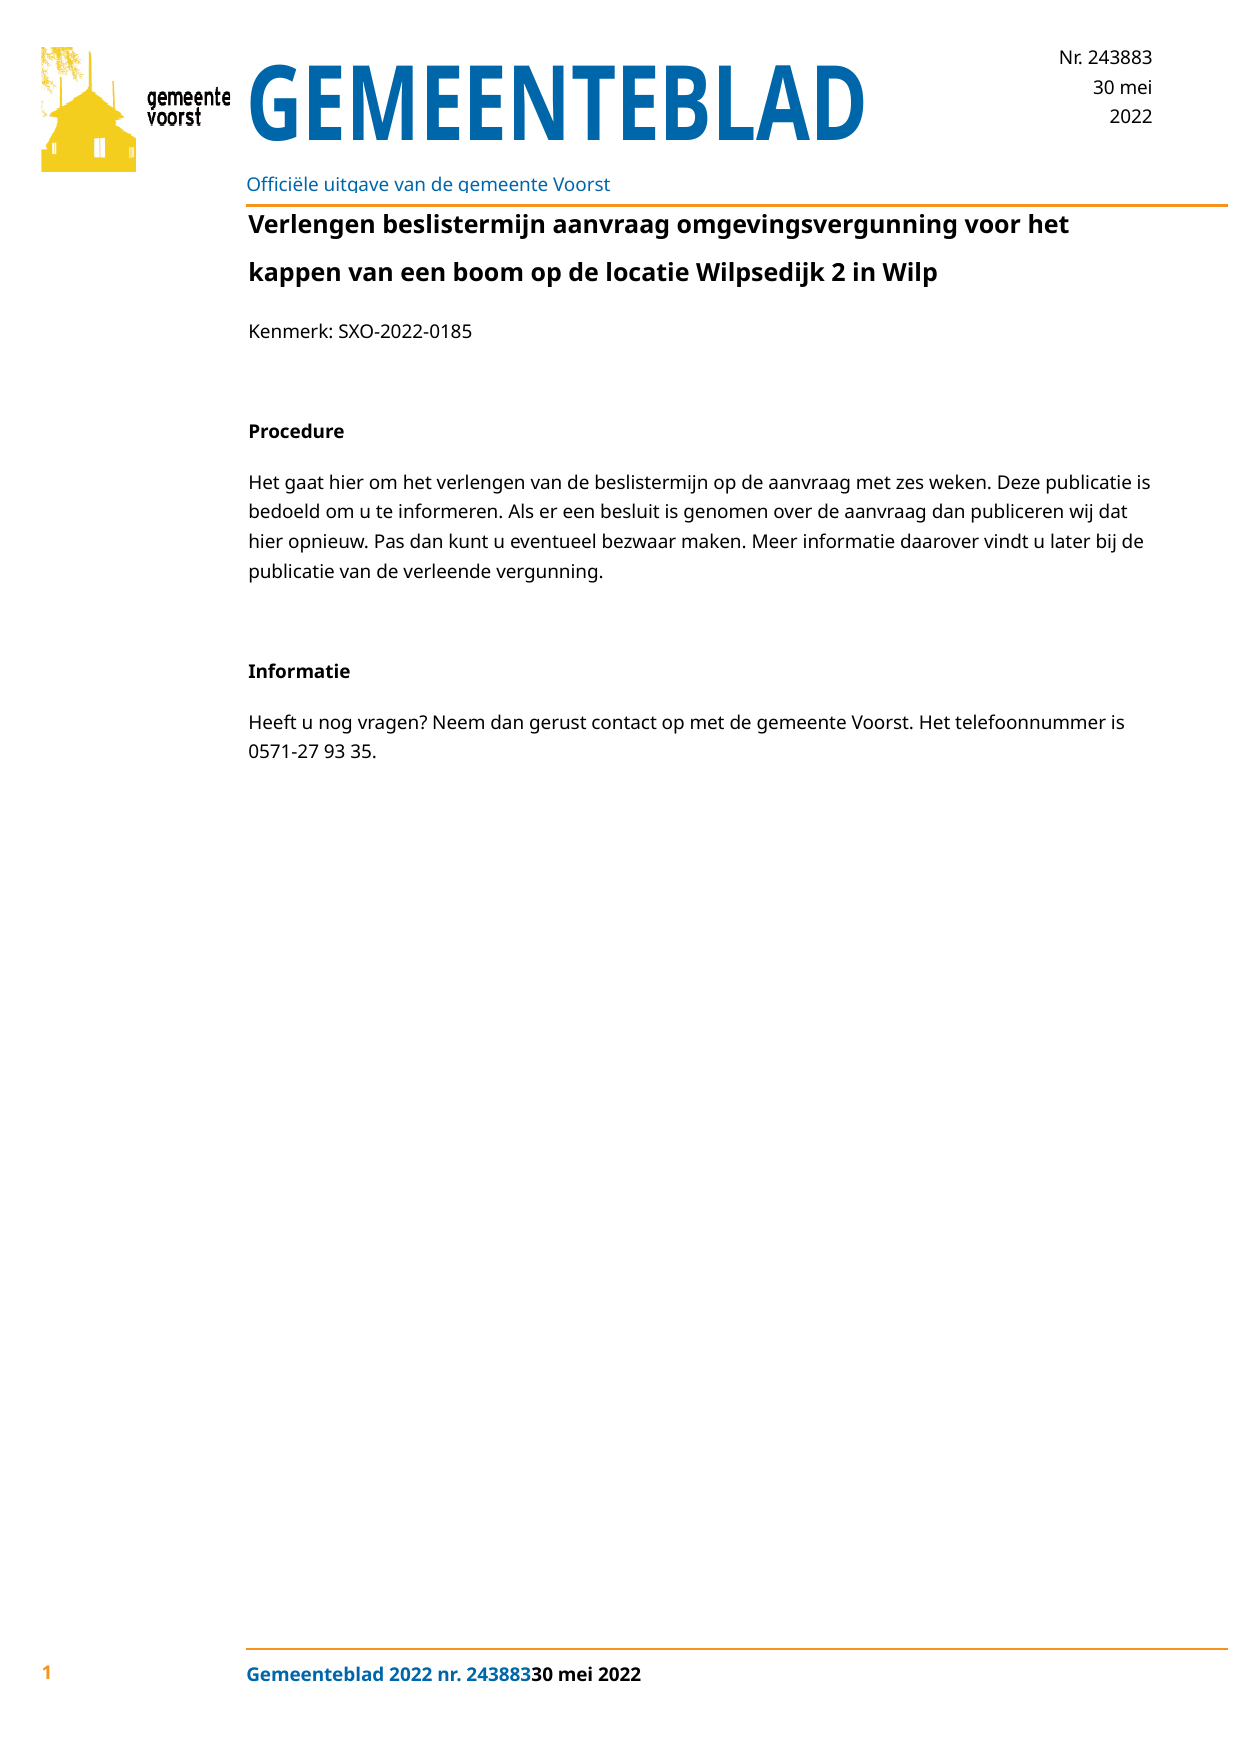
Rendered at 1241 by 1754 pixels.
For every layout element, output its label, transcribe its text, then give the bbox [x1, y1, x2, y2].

text Het gaat hier om het verlengen van de beslistermijn op de aanvraag met zes weken. Deze publicatie is bedoeld om u te informeren. Als er een besluit is genomen over de aanvraag dan publiceren wij dat hier opnieuw. Pas dan kunt u eventueel bezwaar maken. Meer informatie daarover vindt u later bij de publicatie van de verleende vergunning. [248, 469, 1152, 584]
text Procedure [248, 419, 1152, 444]
text Verlengen beslistermijn aanvraag omgevingsvergunning voor het kappen van een boom op de locatie Wilpsedijk 2 in Wilp [248, 207, 1152, 288]
text Heeft u nog vragen? Neem dan gerust contact op met de gemeente Voorst. Het telefoonnummer is 0571-27 93 35. [248, 709, 1152, 764]
text Kenmerk: SXO-2022-0185 [248, 318, 1152, 344]
text Informatie [248, 659, 1152, 684]
picture [41, 47, 231, 172]
